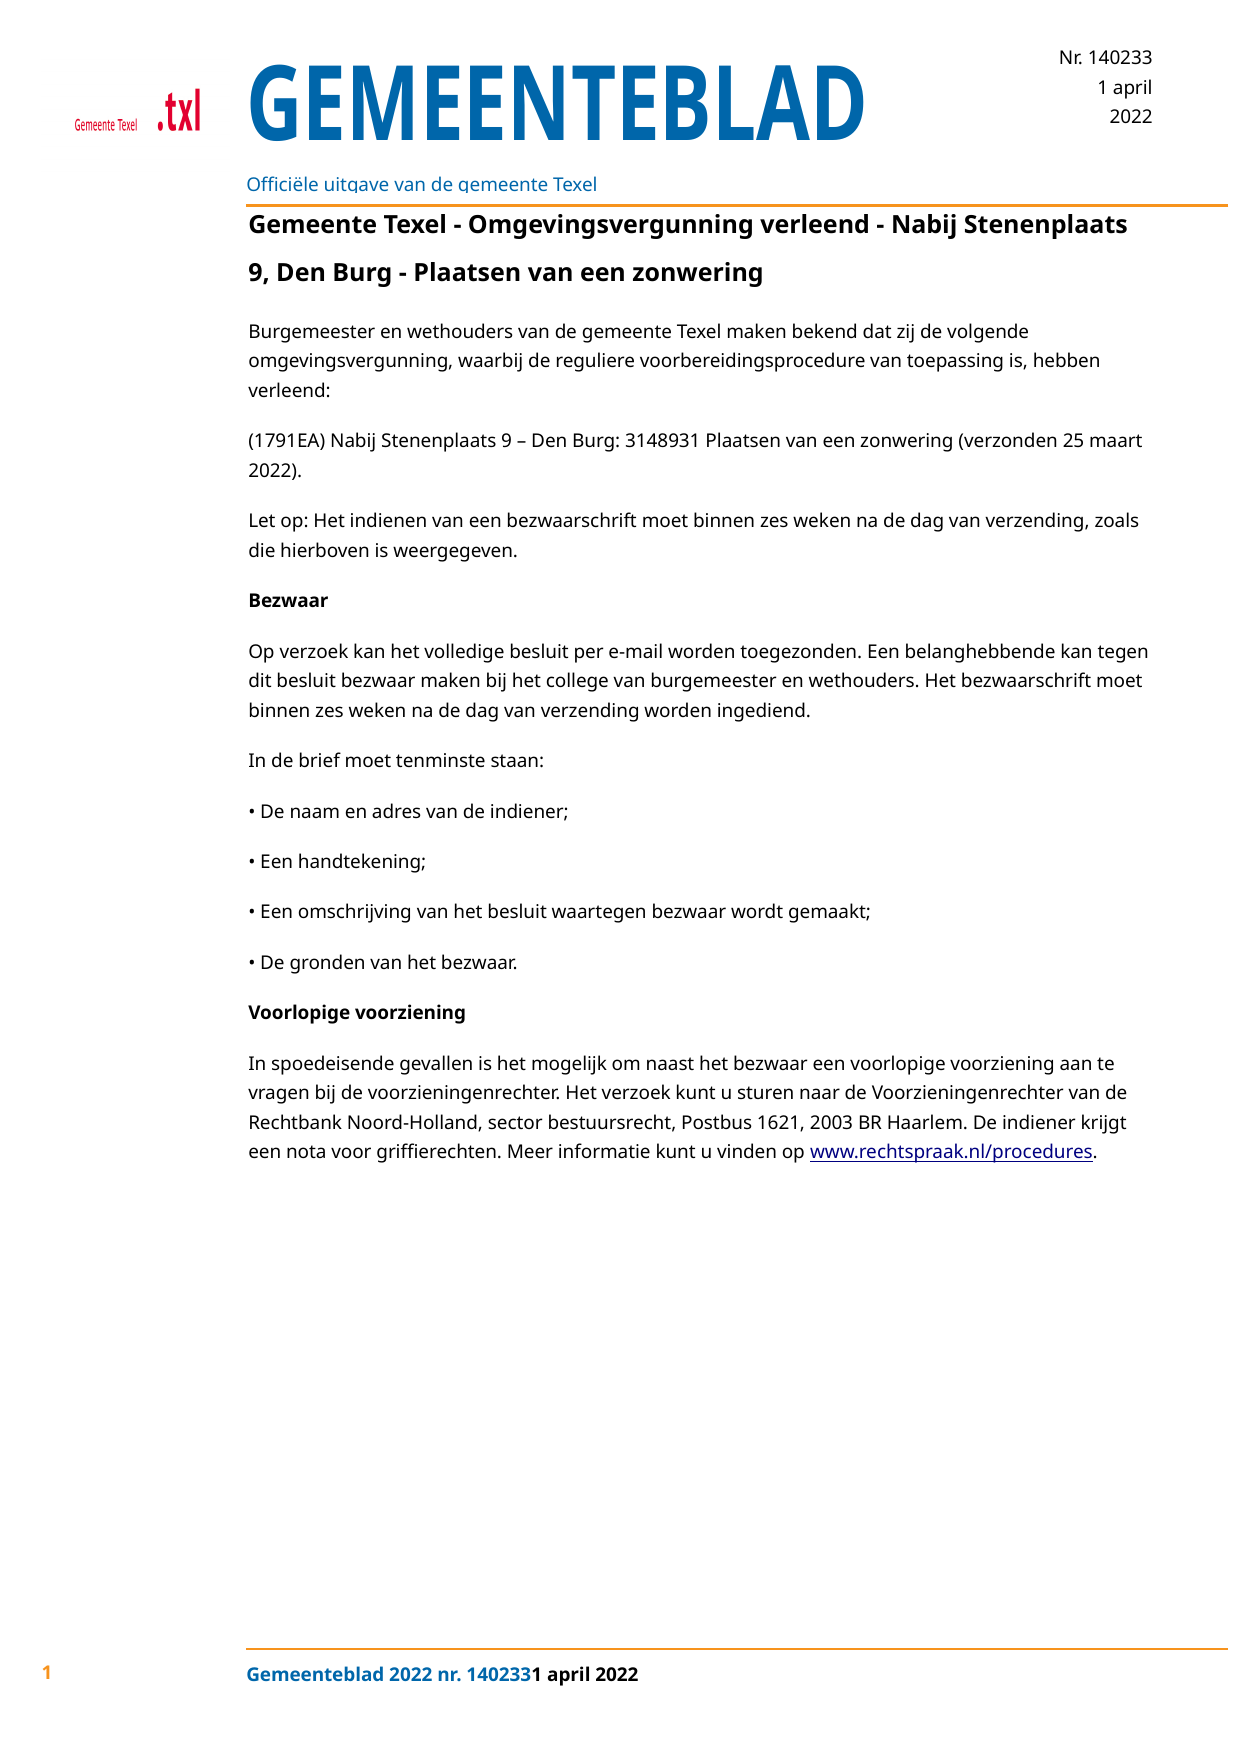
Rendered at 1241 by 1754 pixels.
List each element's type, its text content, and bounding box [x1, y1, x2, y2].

text Burgemeester en wethouders van de gemeente Texel maken bekend dat zij de volgende omgevingsvergunning, waarbij de reguliere voorbereidingsprocedure van toepassing is, hebben verleend: [248, 318, 1152, 403]
text • Een handtekening; [248, 848, 1152, 874]
picture [41, 47, 231, 172]
text • De naam en adres van de indiener; [248, 798, 1152, 824]
text Bezwaar [248, 587, 1152, 613]
text In spoedeisende gevallen is het mogelijk om naast het bezwaar een voorlopige voorziening aan te vragen bij de voorzieningenrechter. Het verzoek kunt u sturen naar de Voorzieningenrechter van de Rechtbank Noord-Holland, sector bestuursrecht, Postbus 1621, 2003 BR Haarlem. De indiener krijgt een nota voor griffierechten. Meer informatie kunt u vinden op www.rechtspraak.nl/procedures. [248, 1050, 1152, 1164]
text • De gronden van het bezwaar. [248, 949, 1152, 975]
text Let op: Het indienen van een bezwaarschrift moet binnen zes weken na de dag van verzending, zoals die hierboven is weergegeven. [248, 507, 1152, 563]
text Voorlopige voorziening [248, 999, 1152, 1025]
text Gemeente Texel - Omgevingsvergunning verleend - Nabij Stenenplaats 9, Den Burg - Plaatsen van een zonwering [248, 207, 1152, 288]
text (1791EA) Nabij Stenenplaats 9 – Den Burg: 3148931 Plaatsen van een zonwering (verzonden 25 maart 2022). [248, 427, 1152, 483]
text • Een omschrijving van het besluit waartegen bezwaar wordt gemaakt; [248, 899, 1152, 924]
text Op verzoek kan het volledige besluit per e-mail worden toegezonden. Een belanghebbende kan tegen dit besluit bezwaar maken bij het college van burgemeester en wethouders. Het bezwaarschrift moet binnen zes weken na de dag van verzending worden ingediend. [248, 638, 1152, 723]
text In de brief moet tenminste staan: [248, 747, 1152, 773]
